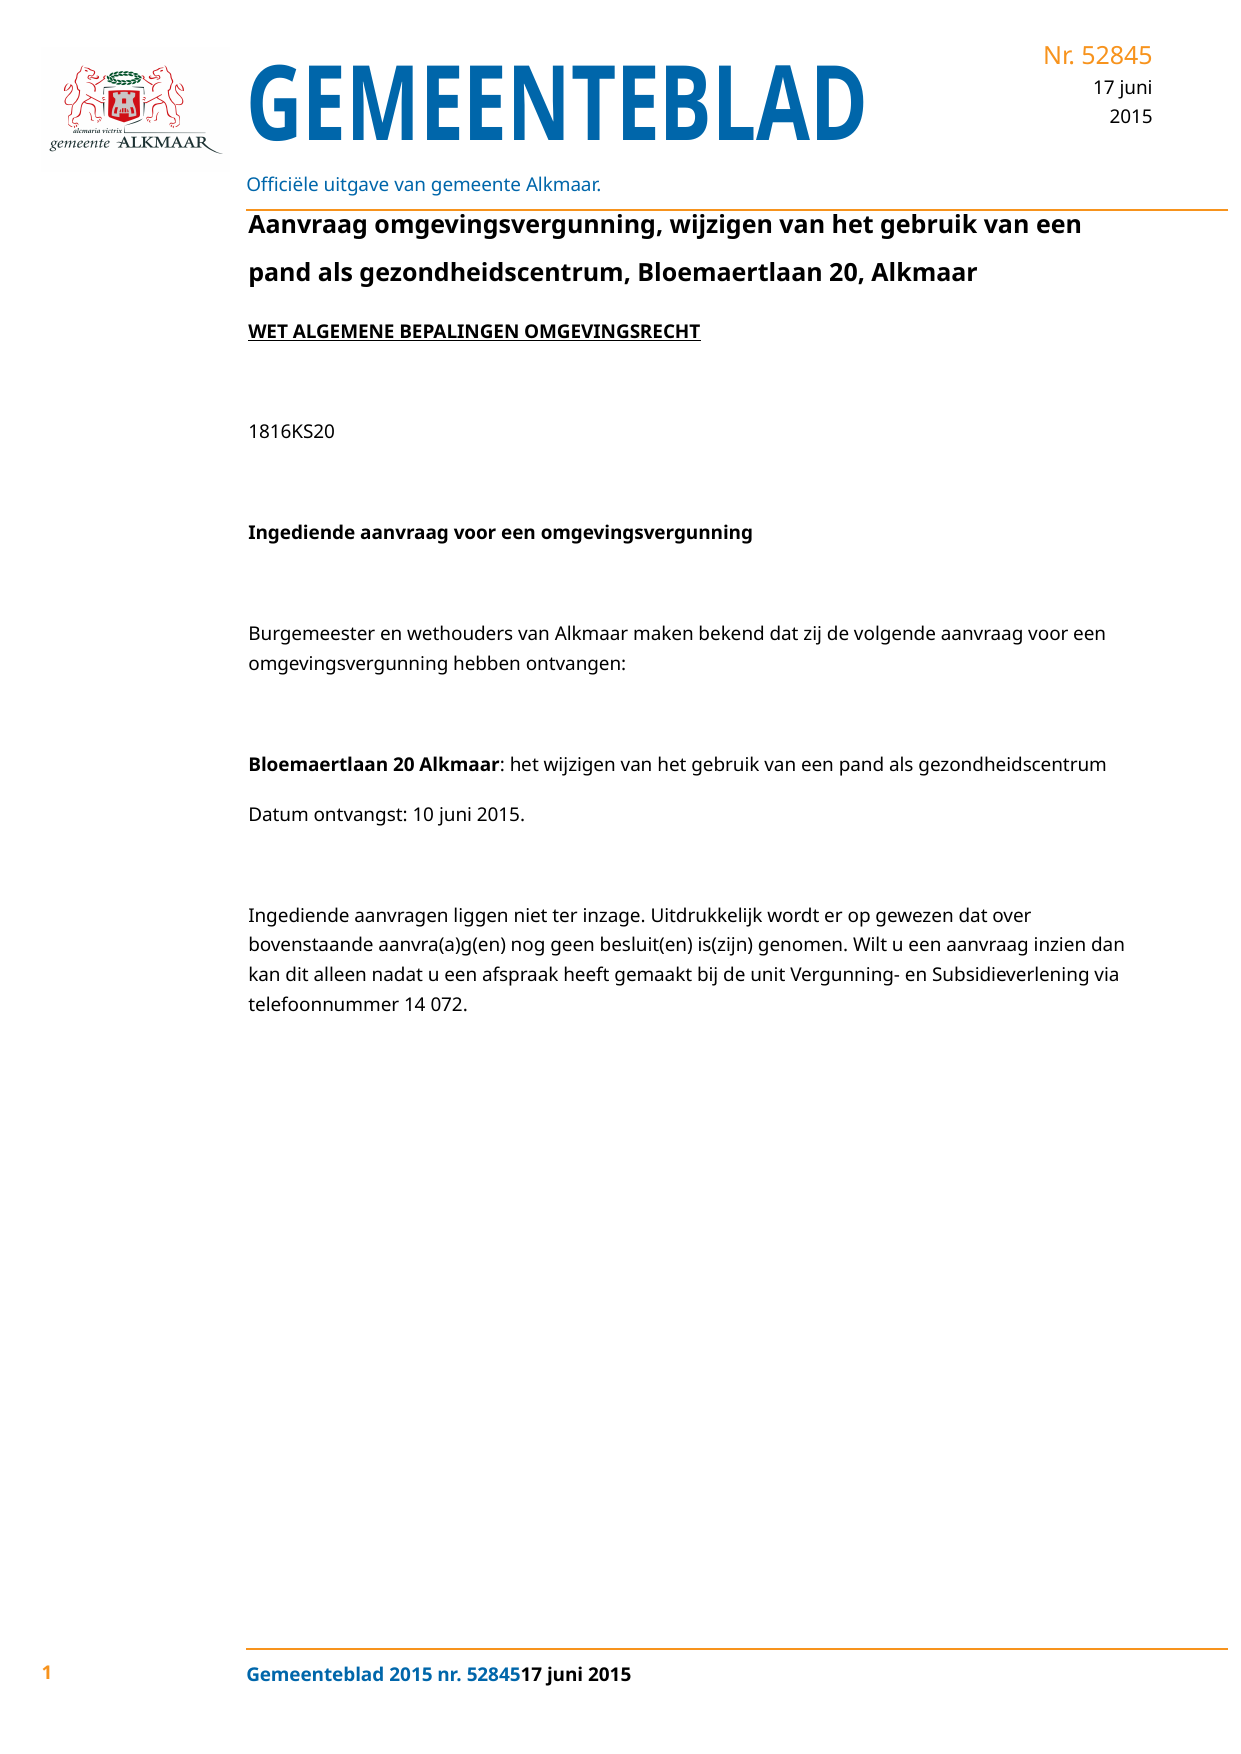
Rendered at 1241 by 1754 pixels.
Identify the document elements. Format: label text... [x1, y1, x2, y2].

text Burgemeester en wethouders van Alkmaar maken bekend dat zij de volgende aanvraag voor een omgevingsvergunning hebben ontvangen: [248, 620, 1152, 676]
text Bloemaertlaan 20 Alkmaar: het wijzigen van het gebruik van een pand als gezondheidscentrum [248, 751, 1152, 777]
picture [41, 47, 231, 172]
text 1816KS20 [248, 419, 1152, 444]
text Ingediende aanvragen liggen niet ter inzage. Uitdrukkelijk wordt er op gewezen dat over bovenstaande aanvra(a)g(en) nog geen besluit(en) is(zijn) genomen. Wilt u een aanvraag inzien dan kan dit alleen nadat u een afspraak heeft gemaakt bij de unit Vergunning- en Subsidieverlening via telefoonnummer 14 072. [248, 902, 1152, 1017]
text Datum ontvangst: 10 juni 2015. [248, 801, 1152, 827]
text WET ALGEMENE BEPALINGEN OMGEVINGSRECHT [248, 318, 1152, 344]
text Aanvraag omgevingsvergunning, wijzigen van het gebruik van een pand als gezondheidscentrum, Bloemaertlaan 20, Alkmaar [248, 211, 1152, 288]
text Ingediende aanvraag voor een omgevingsvergunning [248, 519, 1152, 545]
